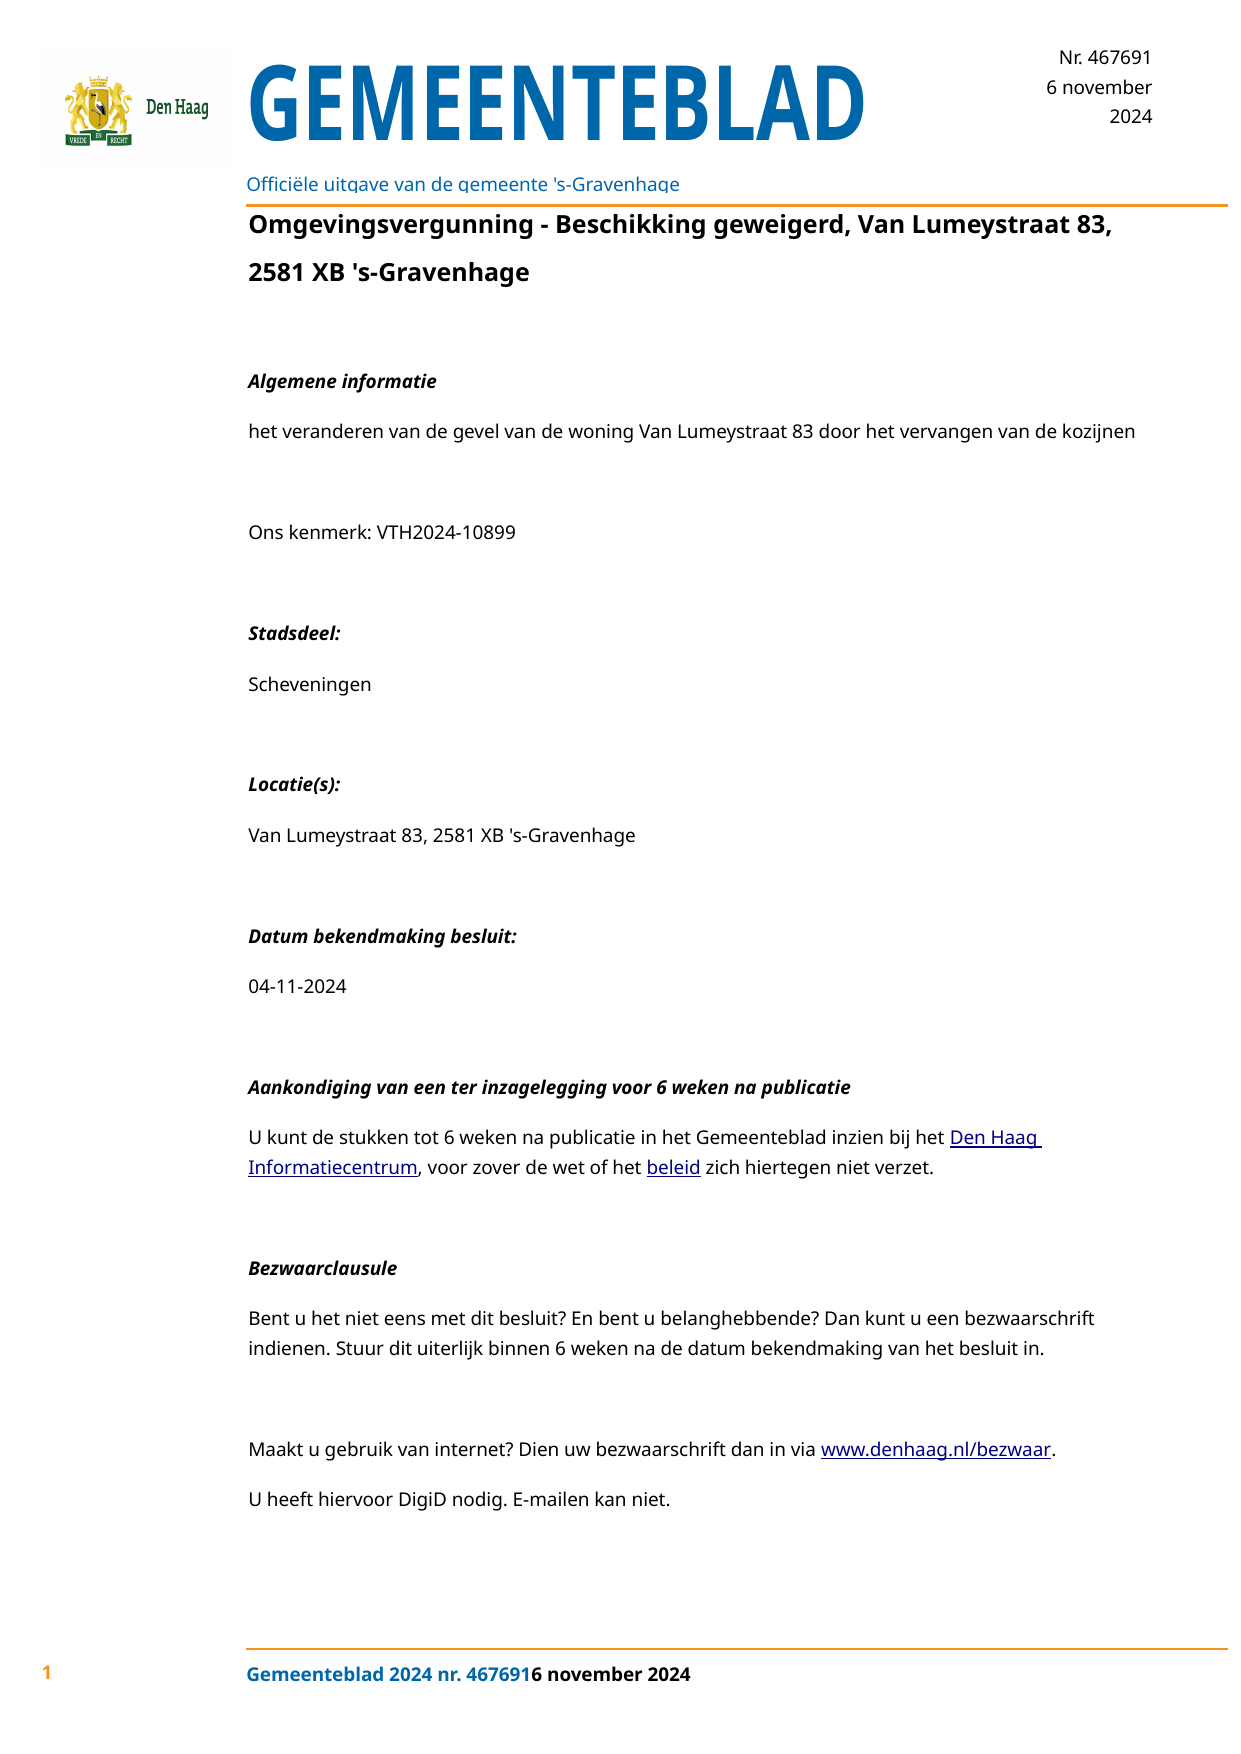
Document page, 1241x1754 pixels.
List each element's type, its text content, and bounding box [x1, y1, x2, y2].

text Aankondiging van een ter inzagelegging voor 6 weken na publicatie [248, 1074, 1152, 1100]
text Omgevingsvergunning - Beschikking geweigerd, Van Lumeystraat 83, 2581 XB 's-Gravenhage [248, 207, 1152, 288]
text het veranderen van de gevel van de woning Van Lumeystraat 83 door het vervangen van de kozijnen [248, 419, 1152, 444]
text Bent u het niet eens met dit besluit? En bent u belanghebbende? Dan kunt u een bezwaarschrift indienen. Stuur dit uiterlijk binnen 6 weken na de datum bekendmaking van het besluit in. [248, 1305, 1152, 1361]
text U heeft hiervoor DigiD nodig. E-mailen kan niet. [248, 1486, 1152, 1512]
text Algemene informatie [248, 368, 1152, 394]
text 04-11-2024 [248, 973, 1152, 999]
text U kunt de stukken tot 6 weken na publicatie in het Gemeenteblad inzien bij het Den Haag Informatiecentrum, voor zover de wet of het beleid zich hiertegen niet verzet. [248, 1124, 1152, 1180]
text Ons kenmerk: VTH2024-10899 [248, 519, 1152, 545]
text Stadsdeel: [248, 620, 1152, 646]
picture [41, 47, 231, 172]
text Scheveningen [248, 671, 1152, 697]
text Locatie(s): [248, 772, 1152, 797]
text Datum bekendmaking besluit: [248, 923, 1152, 949]
text Bezwaarclausule [248, 1255, 1152, 1281]
text Maakt u gebruik van internet? Dien uw bezwaarschrift dan in via www.denhaag.nl/bezwaar. [248, 1436, 1152, 1462]
text Van Lumeystraat 83, 2581 XB 's-Gravenhage [248, 822, 1152, 848]
